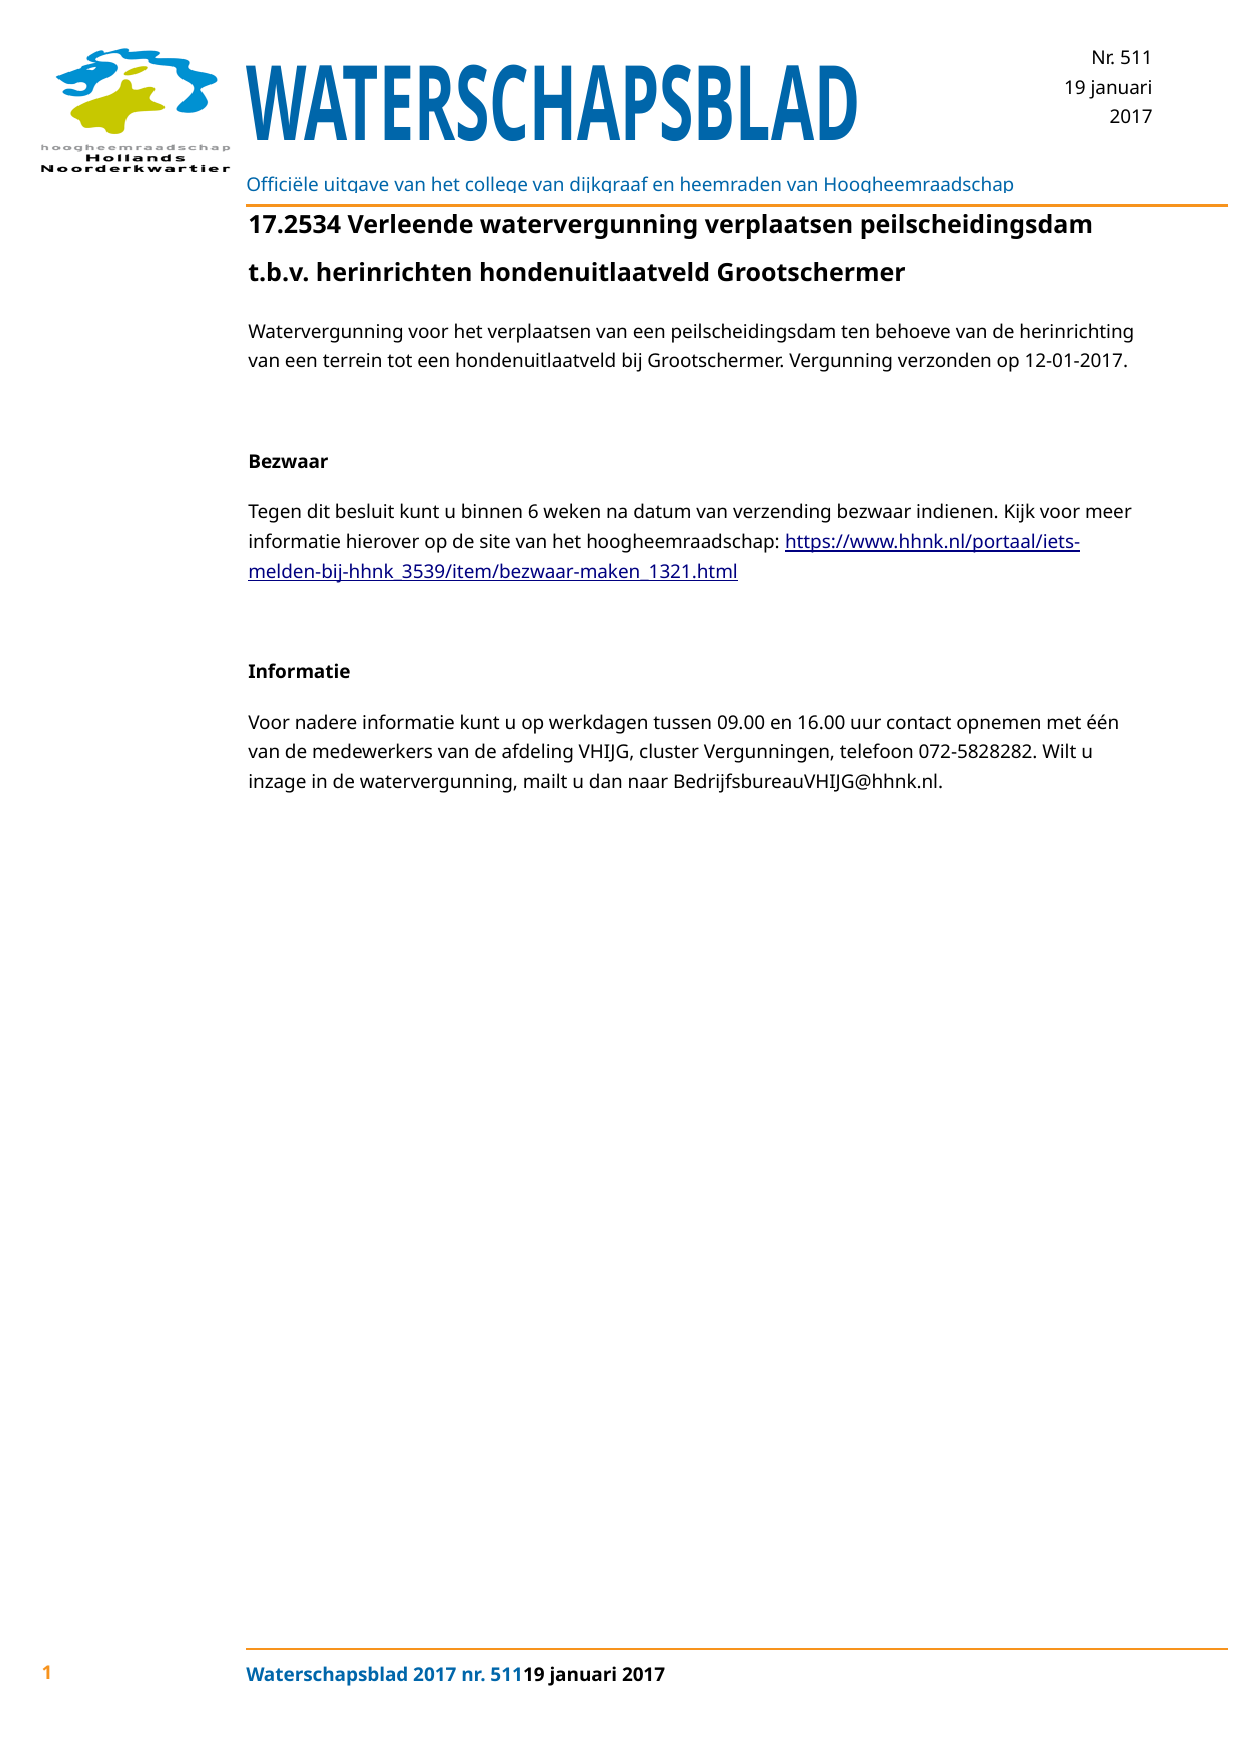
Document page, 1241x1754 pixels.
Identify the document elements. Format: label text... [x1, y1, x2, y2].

text Bezwaar [248, 448, 1152, 474]
text Tegen dit besluit kunt u binnen 6 weken na datum van verzending bezwaar indienen. Kijk voor meer informatie hierover op de site van het hoogheemraadschap: https://www.hhnk.nl/portaal/iets-melden-bij-hhnk_3539/item/bezwaar-maken_1321.html [248, 499, 1152, 584]
text Voor nadere informatie kunt u op werkdagen tussen 09.00 en 16.00 uur contact opnemen met één van de medewerkers van de afdeling VHIJG, cluster Vergunningen, telefoon 072-5828282. Wilt u inzage in de watervergunning, mailt u dan naar BedrijfsbureauVHIJG@hhnk.nl. [248, 709, 1152, 794]
picture [41, 47, 231, 172]
text Watervergunning voor het verplaatsen van een peilscheidingsdam ten behoeve van de herinrichting van een terrein tot een hondenuitlaatveld bij Grootschermer. Vergunning verzonden op 12-01-2017. [248, 318, 1152, 373]
text 17.2534 Verleende watervergunning verplaatsen peilscheidingsdam t.b.v. herinrichten hondenuitlaatveld Grootschermer [248, 207, 1152, 288]
text Informatie [248, 659, 1152, 684]
